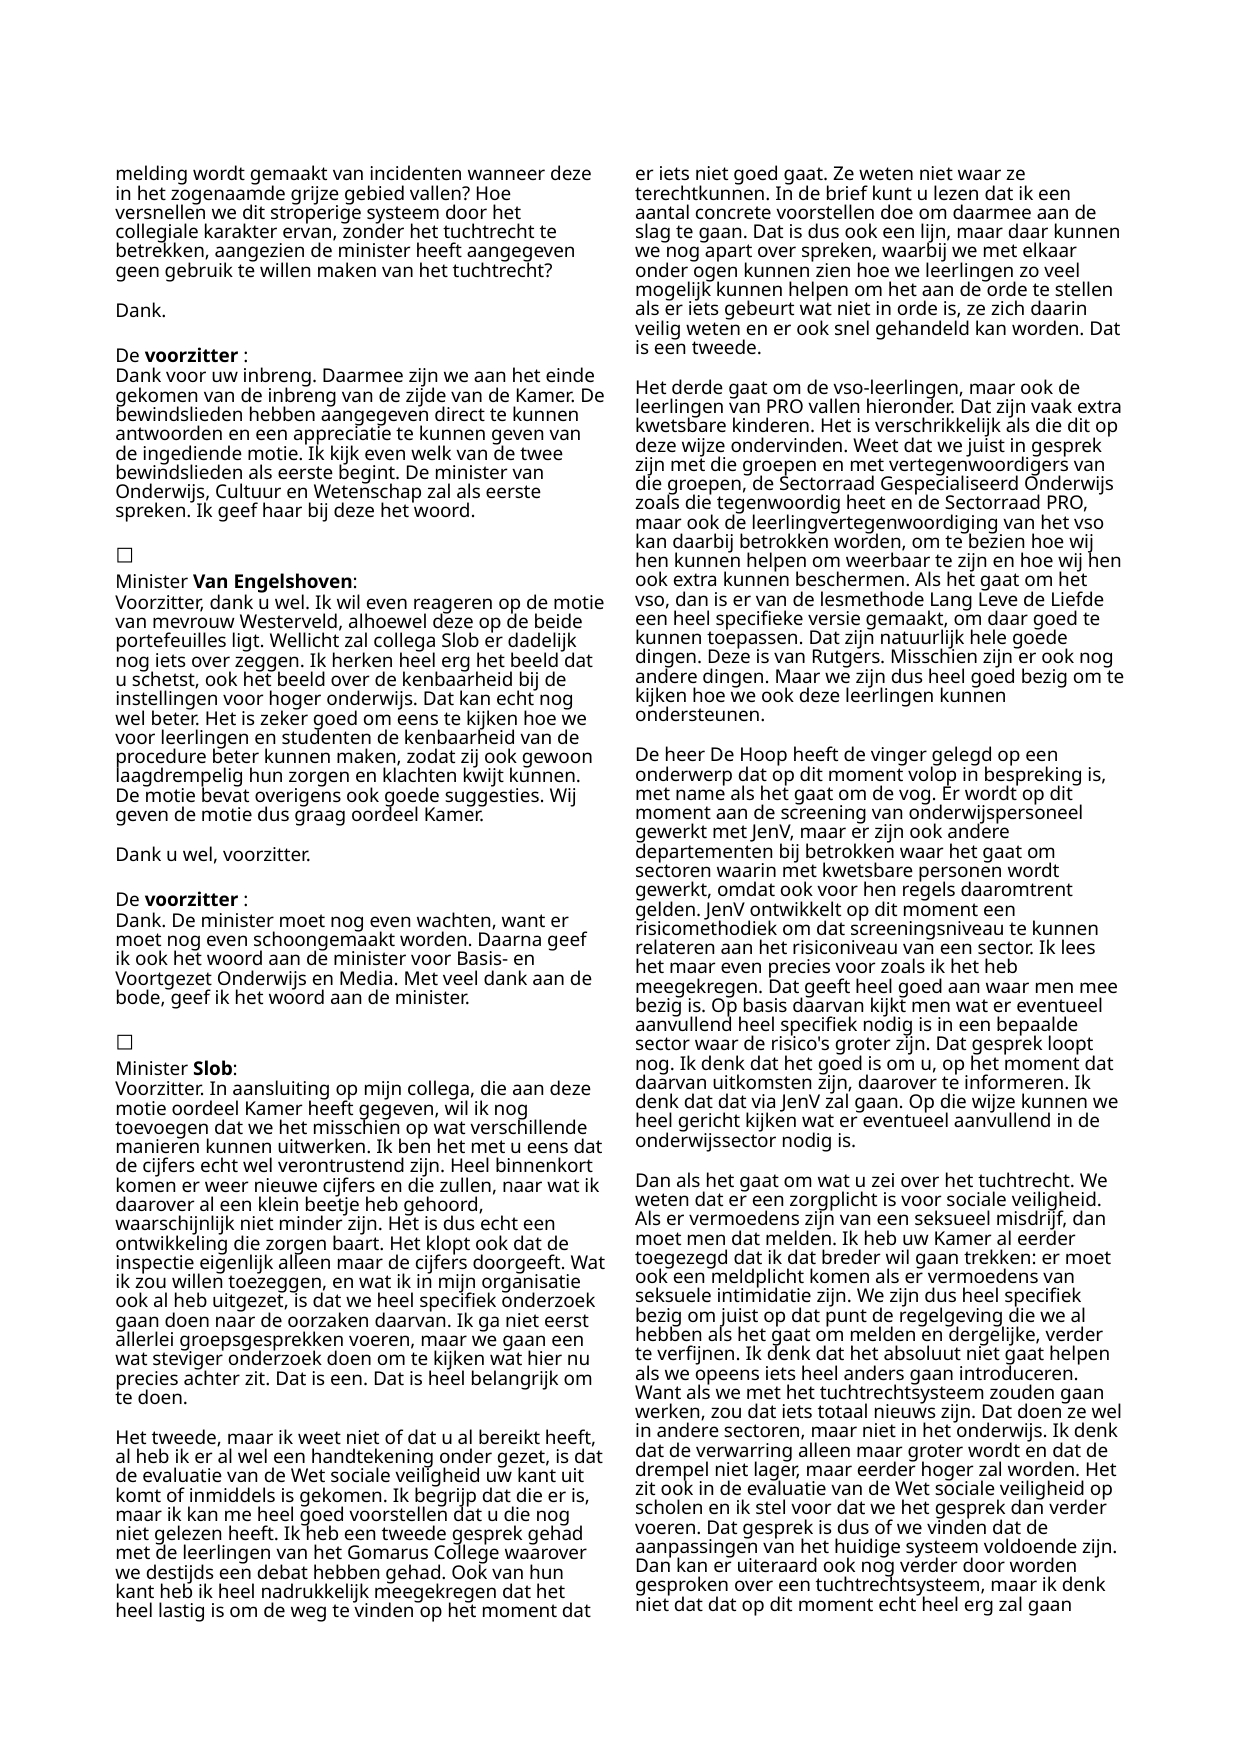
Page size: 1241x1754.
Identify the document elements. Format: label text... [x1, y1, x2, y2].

text Minister Slob: [115, 1055, 605, 1080]
text ⬜ [115, 1029, 605, 1055]
text er iets niet goed gaat. Ze weten niet waar ze terechtkunnen. In de brief kunt u lezen dat ik een aantal concrete voorstellen doe om daarmee aan de slag te gaan. Dat is dus ook een lijn, maar daar kunnen we nog apart over spreken, waarbij we met elkaar onder ogen kunnen zien hoe we leerlingen zo veel mogelijk kunnen helpen om het aan de orde te stellen als er iets gebeurt wat niet in orde is, ze zich daarin veilig weten en er ook snel gehandeld kan worden. Dat is een tweede. [635, 165, 1125, 358]
text De voorzitter : [115, 886, 605, 912]
text Minister Van Engelshoven: [115, 568, 605, 594]
text ⬜ [115, 542, 605, 568]
text Dank. [115, 302, 605, 321]
text Dank. De minister moet nog even wachten, want er moet nog even schoongemaakt worden. Daarna geef ik ook het woord aan de minister voor Basis- en Voortgezet Onderwijs en Media. Met veel dank aan de bode, geef ik het woord aan de minister. [115, 912, 605, 1008]
text melding wordt gemaakt van incidenten wanneer deze in het zogenaamde grijze gebied vallen? Hoe versnellen we dit stroperige systeem door het collegiale karakter ervan, zonder het tuchtrecht te betrekken, aangezien de minister heeft aangegeven geen gebruik te willen maken van het tuchtrecht? [115, 165, 605, 281]
text Het tweede, maar ik weet niet of dat u al bereikt heeft, al heb ik er al wel een handtekening onder gezet, is dat de evaluatie van de Wet sociale veiligheid uw kant uit komt of inmiddels is gekomen. Ik begrijp dat die er is, maar ik kan me heel goed voorstellen dat u die nog niet gelezen heeft. Ik heb een tweede gesprek gehad met de leerlingen van het Gomarus College waarover we destijds een debat hebben gehad. Ook van hun kant heb ik heel nadrukkelijk meegekregen dat het heel lastig is om de weg te vinden op het moment dat [115, 1429, 605, 1621]
text Dan als het gaat om wat u zei over het tuchtrecht. We weten dat er een zorgplicht is voor sociale veiligheid. Als er vermoedens zijn van een seksueel misdrijf, dan moet men dat melden. Ik heb uw Kamer al eerder toegezegd dat ik dat breder wil gaan trekken: er moet ook een meldplicht komen als er vermoedens van seksuele intimidatie zijn. We zijn dus heel specifiek bezig om juist op dat punt de regelgeving die we al hebben als het gaat om melden en dergelijke, verder te verfijnen. Ik denk dat het absoluut niet gaat helpen als we opeens iets heel anders gaan introduceren. Want als we met het tuchtrechtsysteem zouden gaan werken, zou dat iets totaal nieuws zijn. Dat doen ze wel in andere sectoren, maar niet in het onderwijs. Ik denk dat de verwarring alleen maar groter wordt en dat de drempel niet lager, maar eerder hoger zal worden. Het zit ook in de evaluatie van de Wet sociale veiligheid op scholen en ik stel voor dat we het gesprek dan verder voeren. Dat gesprek is dus of we vinden dat de aanpassingen van het huidige systeem voldoende zijn. Dan kan er uiteraard ook nog verder door worden gesproken over een tuchtrechtsysteem, maar ik denk niet dat dat op dit moment echt heel erg zal gaan [635, 1172, 1125, 1615]
text De voorzitter : [115, 342, 605, 367]
text Voorzitter. In aansluiting op mijn collega, die aan deze motie oordeel Kamer heeft gegeven, wil ik nog toevoegen dat we het misschien op wat verschillende manieren kunnen uitwerken. Ik ben het met u eens dat de cijfers echt wel verontrustend zijn. Heel binnenkort komen er weer nieuwe cijfers en die zullen, naar wat ik daarover al een klein beetje heb gehoord, waarschijnlijk niet minder zijn. Het is dus echt een ontwikkeling die zorgen baart. Het klopt ook dat de inspectie eigenlijk alleen maar de cijfers doorgeeft. Wat ik zou willen toezeggen, en wat ik in mijn organisatie ook al heb uitgezet, is dat we heel specifiek onderzoek gaan doen naar de oorzaken daarvan. Ik ga niet eerst allerlei groepsgesprekken voeren, maar we gaan een wat steviger onderzoek doen om te kijken wat hier nu precies achter zit. Dat is een. Dat is heel belangrijk om te doen. [115, 1080, 605, 1408]
text De heer De Hoop heeft de vinger gelegd op een onderwerp dat op dit moment volop in bespreking is, met name als het gaat om de vog. Er wordt op dit moment aan de screening van onderwijspersoneel gewerkt met JenV, maar er zijn ook andere departementen bij betrokken waar het gaat om sectoren waarin met kwetsbare personen wordt gewerkt, omdat ook voor hen regels daaromtrent gelden. JenV ontwikkelt op dit moment een risicomethodiek om dat screeningsniveau te kunnen relateren aan het risiconiveau van een sector. Ik lees het maar even precies voor zoals ik het heb meegekregen. Dat geeft heel goed aan waar men mee bezig is. Op basis daarvan kijkt men wat er eventueel aanvullend heel specifiek nodig is in een bepaalde sector waar de risico's groter zijn. Dat gesprek loopt nog. Ik denk dat het goed is om u, op het moment dat daarvan uitkomsten zijn, daarover te informeren. Ik denk dat dat via JenV zal gaan. Op die wijze kunnen we heel gericht kijken wat er eventueel aanvullend in de onderwijssector nodig is. [635, 746, 1125, 1151]
text Dank u wel, voorzitter. [115, 846, 605, 865]
text Voorzitter, dank u wel. Ik wil even reageren op de motie van mevrouw Westerveld, alhoewel deze op de beide portefeuilles ligt. Wellicht zal collega Slob er dadelijk nog iets over zeggen. Ik herken heel erg het beeld dat u schetst, ook het beeld over de kenbaarheid bij de instellingen voor hoger onderwijs. Dat kan echt nog wel beter. Het is zeker goed om eens te kijken hoe we voor leerlingen en studenten de kenbaarheid van de procedure beter kunnen maken, zodat zij ook gewoon laagdrempelig hun zorgen en klachten kwijt kunnen. De motie bevat overigens ook goede suggesties. Wij geven de motie dus graag oordeel Kamer. [115, 594, 605, 825]
text Dank voor uw inbreng. Daarmee zijn we aan het einde gekomen van de inbreng van de zijde van de Kamer. De bewindslieden hebben aangegeven direct te kunnen antwoorden en een appreciatie te kunnen geven van de ingediende motie. Ik kijk even welk van de twee bewindslieden als eerste begint. De minister van Onderwijs, Cultuur en Wetenschap zal als eerste spreken. Ik geef haar bij deze het woord. [115, 367, 605, 522]
text Het derde gaat om de vso-leerlingen, maar ook de leerlingen van PRO vallen hieronder. Dat zijn vaak extra kwetsbare kinderen. Het is verschrikkelijk als die dit op deze wijze ondervinden. Weet dat we juist in gesprek zijn met die groepen en met vertegenwoordigers van die groepen, de Sectorraad Gespecialiseerd Onderwijs zoals die tegenwoordig heet en de Sectorraad PRO, maar ook de leerlingvertegenwoordiging van het vso kan daarbij betrokken worden, om te bezien hoe wij hen kunnen helpen om weerbaar te zijn en hoe wij hen ook extra kunnen beschermen. Als het gaat om het vso, dan is er van de lesmethode Lang Leve de Liefde een heel specifieke versie gemaakt, om daar goed te kunnen toepassen. Dat zijn natuurlijk hele goede dingen. Deze is van Rutgers. Misschien zijn er ook nog andere dingen. Maar we zijn dus heel goed bezig om te kijken hoe we ook deze leerlingen kunnen ondersteunen. [635, 379, 1125, 726]
